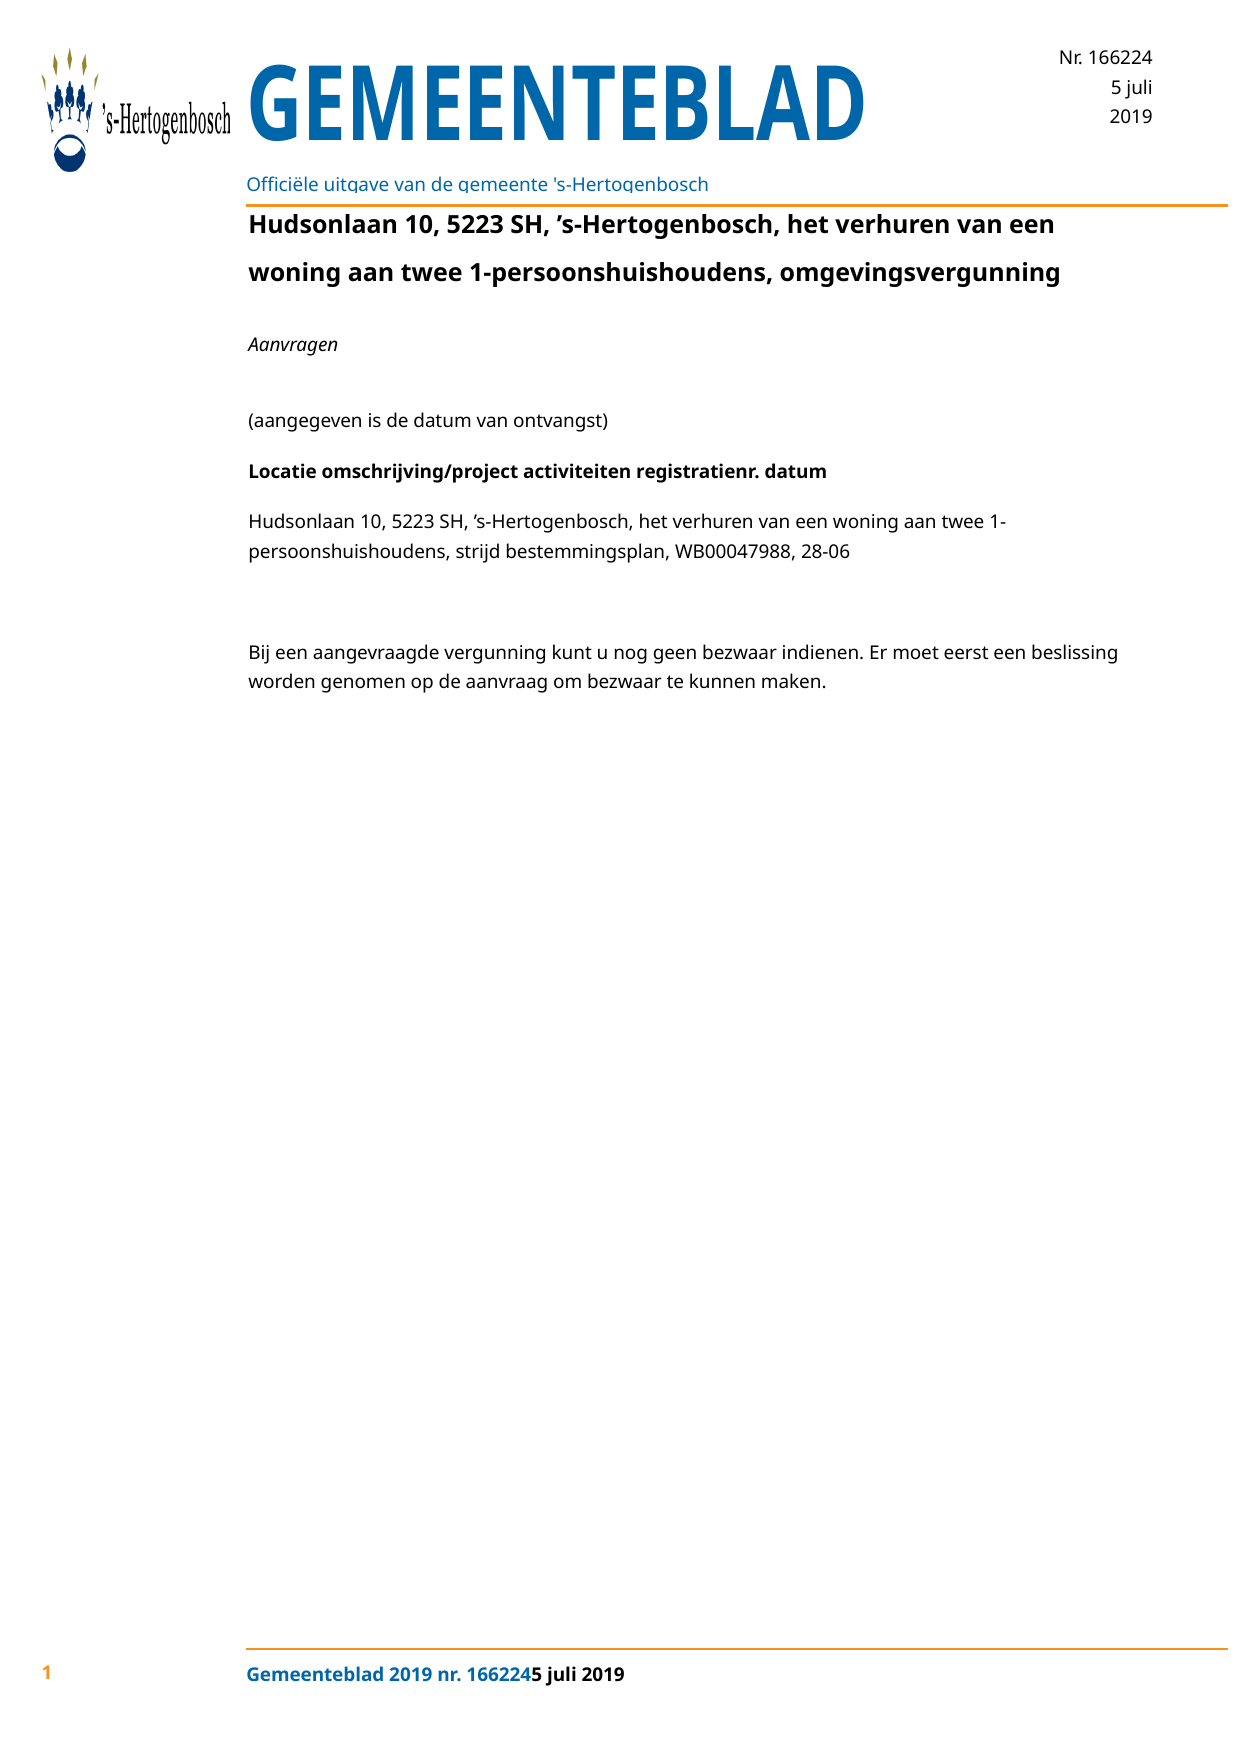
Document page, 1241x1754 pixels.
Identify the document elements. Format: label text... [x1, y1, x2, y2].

text Hudsonlaan 10, 5223 SH, ’s-Hertogenbosch, het verhuren van een woning aan twee 1-persoonshuishoudens, omgevingsvergunning [248, 207, 1152, 288]
text Aanvragen [248, 331, 1152, 357]
picture [41, 47, 231, 172]
text Bij een aangevraagde vergunning kunt u nog geen bezwaar indienen. Er moet eerst een beslissing worden genomen op de aanvraag om bezwaar te kunnen maken. [248, 639, 1152, 694]
text Locatie omschrijving/project activiteiten registratienr. datum [248, 458, 1152, 484]
text (aangegeven is de datum van ontvangst) [248, 408, 1152, 433]
text Hudsonlaan 10, 5223 SH, ’s-Hertogenbosch, het verhuren van een woning aan twee 1-persoonshuishoudens, strijd bestemmingsplan, WB00047988, 28-06 [248, 508, 1152, 564]
